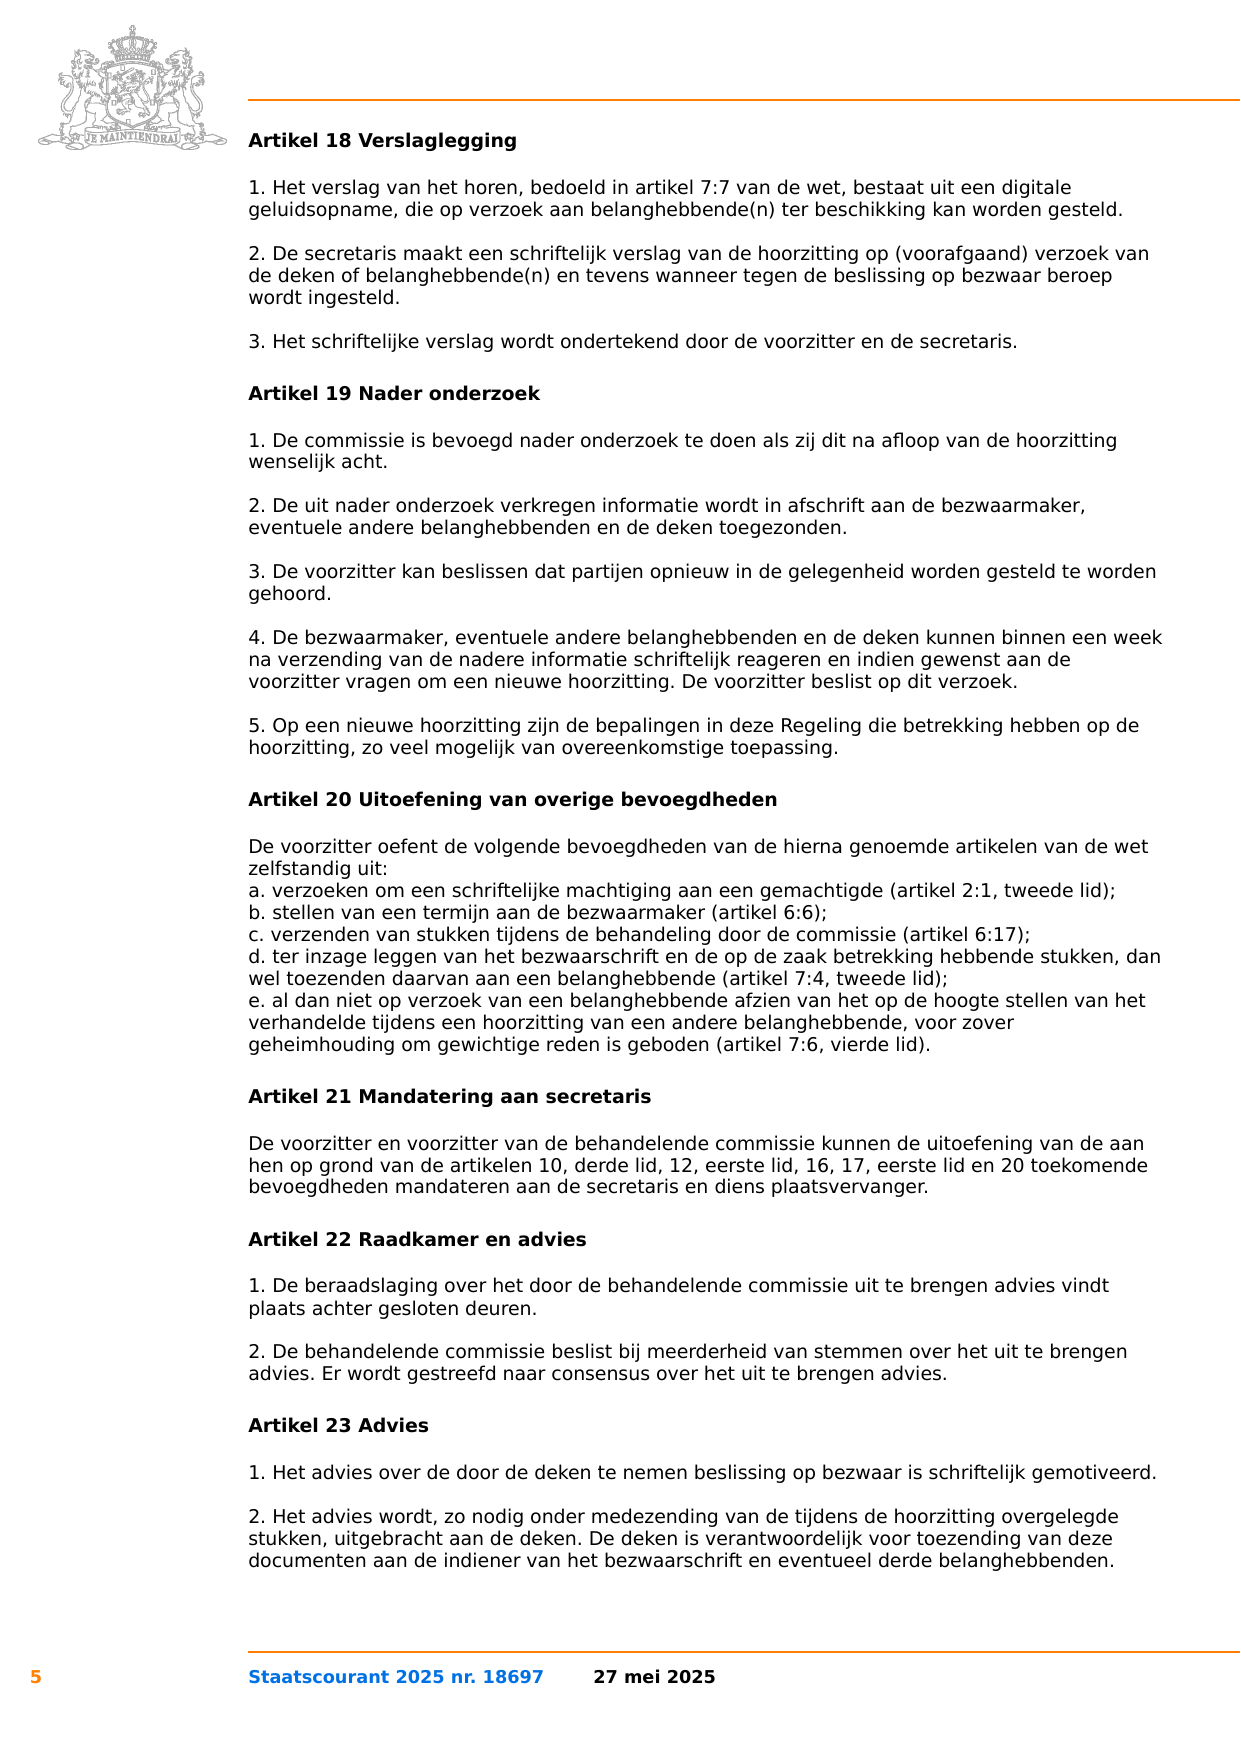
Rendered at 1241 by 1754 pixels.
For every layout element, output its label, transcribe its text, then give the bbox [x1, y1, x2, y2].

text c. verzenden van stukken tijdens de behandeling door de commissie (artikel 6:17); [248, 924, 1163, 946]
picture [38, 25, 227, 150]
subtitle Artikel 20 Uitoefening van overige bevoegdheden [248, 789, 1163, 811]
text 2. De secretaris maakt een schriftelijk verslag van de hoorzitting op (voorafgaand) verzoek van de deken of belanghebbende(n) en tevens wanneer tegen de beslissing op bezwaar beroep wordt ingesteld. [248, 243, 1163, 309]
subtitle Artikel 22 Raadkamer en advies [248, 1228, 1163, 1250]
text De voorzitter oefent de volgende bevoegdheden van de hierna genoemde artikelen van de wet zelfstandig uit: [248, 836, 1163, 880]
text 1. Het verslag van het horen, bedoeld in artikel 7:7 van de wet, bestaat uit een digitale geluidsopname, die op verzoek aan belanghebbende(n) ter beschikking kan worden gesteld. [248, 177, 1163, 221]
subtitle Artikel 19 Nader onderzoek [248, 382, 1163, 404]
subtitle Artikel 18 Verslaglegging [248, 130, 1163, 152]
subtitle Artikel 23 Advies [248, 1415, 1163, 1437]
subtitle Artikel 21 Mandatering aan secretaris [248, 1086, 1163, 1107]
text 1. De beraadslaging over het door de behandelende commissie uit te brengen advies vindt plaats achter gesloten deuren. [248, 1275, 1163, 1319]
text 3. De voorzitter kan beslissen dat partijen opnieuw in de gelegenheid worden gesteld te worden gehoord. [248, 561, 1163, 605]
text 2. De behandelende commissie beslist bij meerderheid van stemmen over het uit te brengen advies. Er wordt gestreefd naar consensus over het uit te brengen advies. [248, 1341, 1163, 1385]
text 4. De bezwaarmaker, eventuele andere belanghebbenden en de deken kunnen binnen een week na verzending van de nadere informatie schriftelijk reageren en indien gewenst aan de voorzitter vragen om een nieuwe hoorzitting. De voorzitter beslist op dit verzoek. [248, 627, 1163, 693]
text 3. Het schriftelijke verslag wordt ondertekend door de voorzitter en de secretaris. [248, 331, 1163, 352]
text e. al dan niet op verzoek van een belanghebbende afzien van het op de hoogte stellen van het verhandelde tijdens een hoorzitting van een andere belanghebbende, voor zover geheimhouding om gewichtige reden is geboden (artikel 7:6, vierde lid). [248, 989, 1163, 1056]
text 1. De commissie is bevoegd nader onderzoek te doen als zij dit na afloop van de hoorzitting wenselijk acht. [248, 429, 1163, 473]
text b. stellen van een termijn aan de bezwaarmaker (artikel 6:6); [248, 902, 1163, 924]
text 1. Het advies over de door de deken te nemen beslissing op bezwaar is schriftelijk gemotiveerd. [248, 1462, 1163, 1484]
text De voorzitter en voorzitter van de behandelende commissie kunnen de uitoefening van de aan hen op grond van de artikelen 10, derde lid, 12, eerste lid, 16, 17, eerste lid en 20 toekomende bevoegdheden mandateren aan de secretaris en diens plaatsvervanger. [248, 1132, 1163, 1198]
text a. verzoeken om een schriftelijke machtiging aan een gemachtigde (artikel 2:1, tweede lid); [248, 880, 1163, 902]
text d. ter inzage leggen van het bezwaarschrift en de op de zaak betrekking hebbende stukken, dan wel toezenden daarvan aan een belanghebbende (artikel 7:4, tweede lid); [248, 946, 1163, 989]
text 5. Op een nieuwe hoorzitting zijn de bepalingen in deze Regeling die betrekking hebben op de hoorzitting, zo veel mogelijk van overeenkomstige toepassing. [248, 715, 1163, 759]
text 2. De uit nader onderzoek verkregen informatie wordt in afschrift aan de bezwaarmaker, eventuele andere belanghebbenden en de deken toegezonden. [248, 495, 1163, 539]
text 2. Het advies wordt, zo nodig onder medezending van de tijdens de hoorzitting overgelegde stukken, uitgebracht aan de deken. De deken is verantwoordelijk voor toezending van deze documenten aan de indiener van het bezwaarschrift en eventueel derde belanghebbenden. [248, 1506, 1163, 1572]
